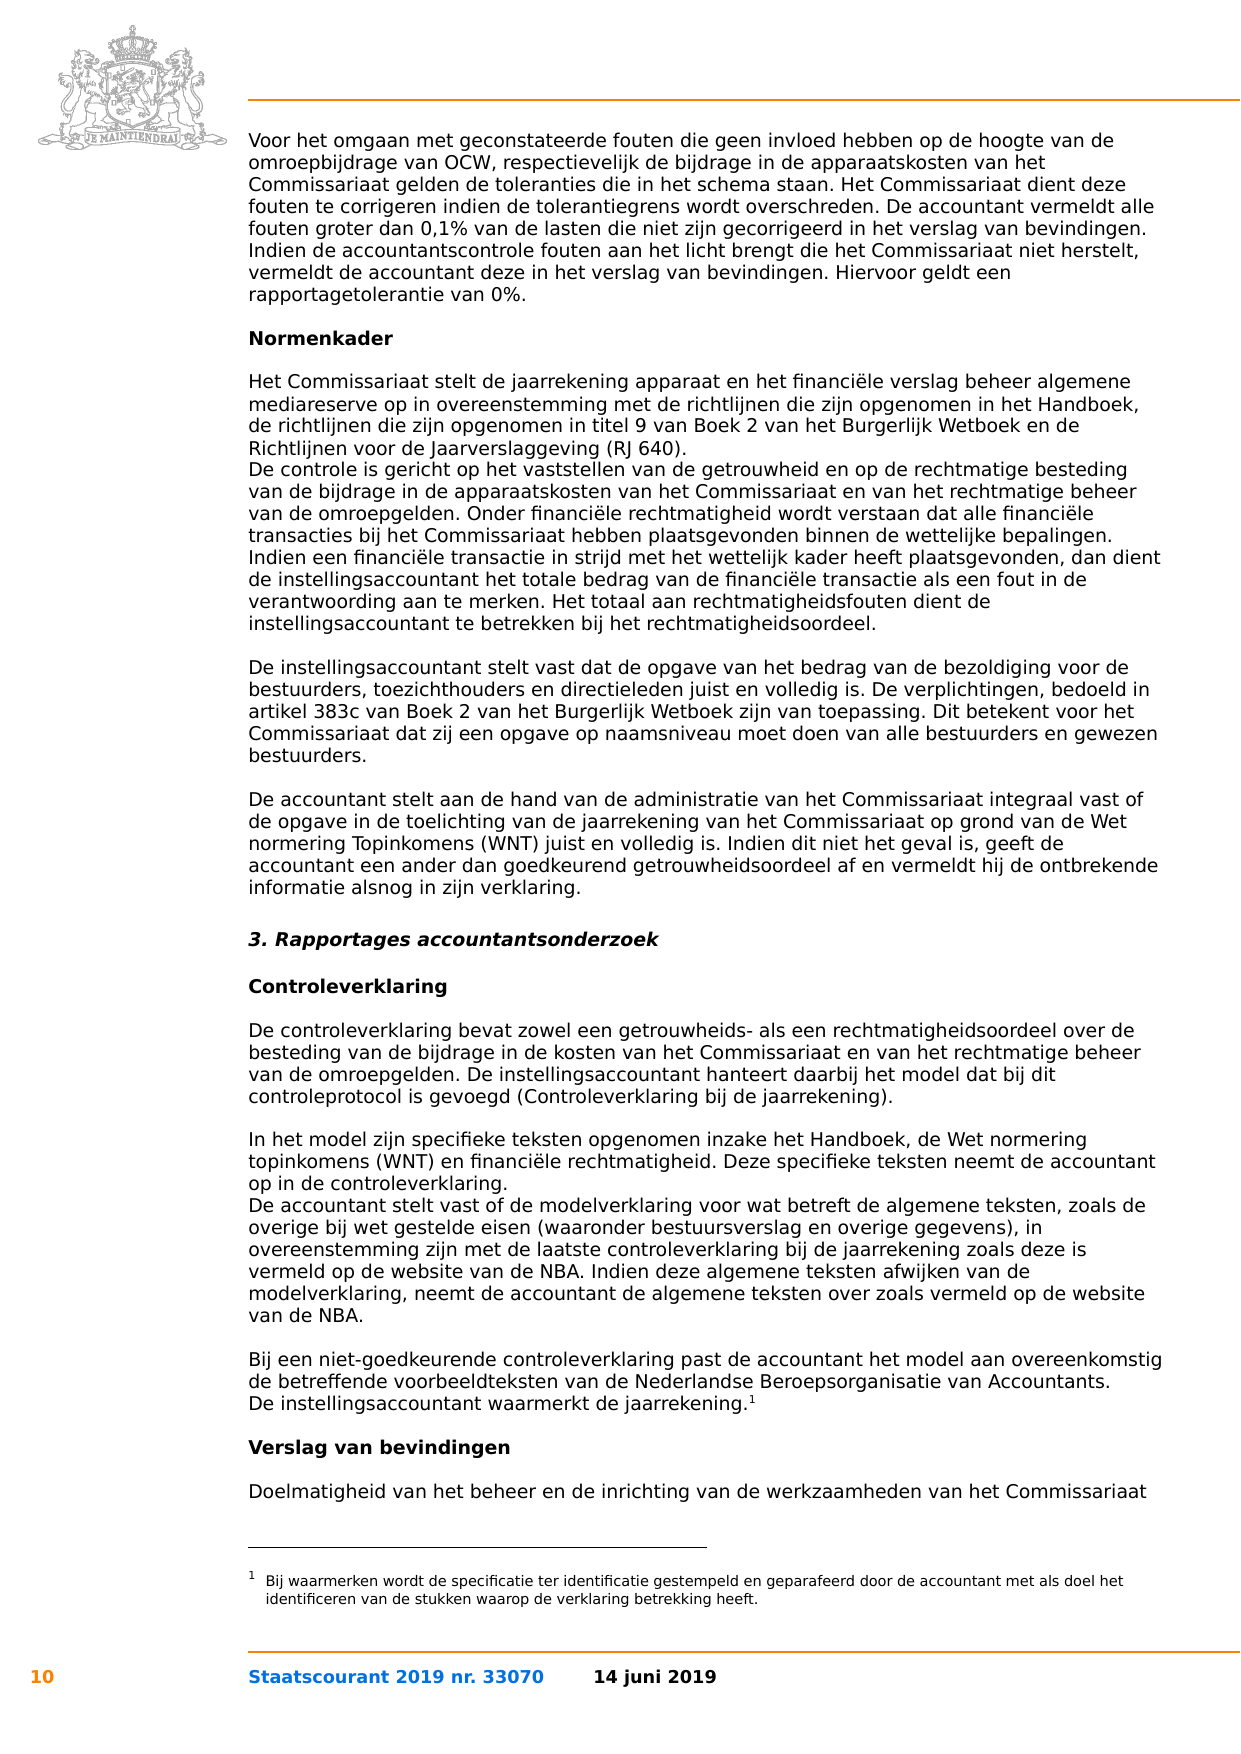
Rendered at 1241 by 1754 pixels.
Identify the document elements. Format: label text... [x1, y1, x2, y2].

subtitle Controleverklaring [248, 976, 1163, 998]
text De instellingsaccountant stelt vast dat de opgave van het bedrag van de bezoldiging voor de bestuurders, toezichthouders en directieleden juist en volledig is. De verplichtingen, bedoeld in artikel 383c van Boek 2 van het Burgerlijk Wetboek zijn van toepassing. Dit betekent voor het Commissariaat dat zij een opgave op naamsniveau moet doen van alle bestuurders en gewezen bestuurders. [248, 657, 1163, 767]
text Het Commissariaat stelt de jaarrekening apparaat en het financiële verslag beheer algemene mediareserve op in overeenstemming met de richtlijnen die zijn opgenomen in het Handboek, de richtlijnen die zijn opgenomen in titel 9 van Boek 2 van het Burgerlijk Wetboek en de Richtlijnen voor de Jaarverslaggeving (RJ 640). [248, 371, 1163, 459]
picture [38, 25, 227, 150]
subtitle Normenkader [248, 328, 1163, 349]
text De instellingsaccountant waarmerkt de jaarrekening. [248, 1393, 1163, 1415]
text In het model zijn specifieke teksten opgenomen inzake het Handboek, de Wet normering topinkomens (WNT) en financiële rechtmatigheid. Deze specifieke teksten neemt de accountant op in de controleverklaring. [248, 1129, 1163, 1195]
text Bij een niet-goedkeurende controleverklaring past de accountant het model aan overeenkomstig de betreffende voorbeeldteksten van de Nederlandse Beroepsorganisatie van Accountants. [248, 1349, 1163, 1393]
subtitle Verslag van bevindingen [248, 1437, 1163, 1459]
subtitle 3. Rapportages accountantsonderzoek [248, 929, 1163, 951]
text De controle is gericht op het vaststellen van de getrouwheid en op de rechtmatige besteding van de bijdrage in de apparaatskosten van het Commissariaat en van het rechtmatige beheer van de omroepgelden. Onder financiële rechtmatigheid wordt verstaan dat alle financiële transacties bij het Commissariaat hebben plaatsgevonden binnen de wettelijke bepalingen. Indien een financiële transactie in strijd met het wettelijk kader heeft plaatsgevonden, dan dient de instellingsaccountant het totale bedrag van de financiële transactie als een fout in de verantwoording aan te merken. Het totaal aan rechtmatigheidsfouten dient de instellingsaccountant te betrekken bij het rechtmatigheidsoordeel. [248, 459, 1163, 635]
text Doelmatigheid van het beheer en de inrichting van de werkzaamheden van het Commissariaat [248, 1481, 1163, 1503]
text De accountant stelt vast of de modelverklaring voor wat betreft de algemene teksten, zoals de overige bij wet gestelde eisen (waaronder bestuursverslag en overige gegevens), in overeenstemming zijn met de laatste controleverklaring bij de jaarrekening zoals deze is vermeld op de website van de NBA. Indien deze algemene teksten afwijken van de modelverklaring, neemt de accountant de algemene teksten over zoals vermeld op de website van de NBA. [248, 1195, 1163, 1327]
text De accountant stelt aan de hand van de administratie van het Commissariaat integraal vast of de opgave in de toelichting van de jaarrekening van het Commissariaat op grond van de Wet normering Topinkomens (WNT) juist en volledig is. Indien dit niet het geval is, geeft de accountant een ander dan goedkeurend getrouwheidsoordeel af en vermeldt hij de ontbrekende informatie alsnog in zijn verklaring. [248, 789, 1163, 899]
text Bij waarmerken wordt de specificatie ter identificatie gestempeld en geparafeerd door de accountant met als doel het identificeren van de stukken waarop de verklaring betrekking heeft. [248, 1569, 1163, 1608]
text De controleverklaring bevat zowel een getrouwheids- als een rechtmatigheidsoordeel over de besteding van de bijdrage in de kosten van het Commissariaat en van het rechtmatige beheer van de omroepgelden. De instellingsaccountant hanteert daarbij het model dat bij dit controleprotocol is gevoegd (Controleverklaring bij de jaarrekening). [248, 1019, 1163, 1107]
text Voor het omgaan met geconstateerde fouten die geen invloed hebben op de hoogte van de omroepbijdrage van OCW, respectievelijk de bijdrage in de apparaatskosten van het Commissariaat gelden de toleranties die in het schema staan. Het Commissariaat dient deze fouten te corrigeren indien de tolerantiegrens wordt overschreden. De accountant vermeldt alle fouten groter dan 0,1% van de lasten die niet zijn gecorrigeerd in het verslag van bevindingen. Indien de accountantscontrole fouten aan het licht brengt die het Commissariaat niet herstelt, vermeldt de accountant deze in het verslag van bevindingen. Hiervoor geldt een rapportagetolerantie van 0%. [248, 130, 1163, 306]
